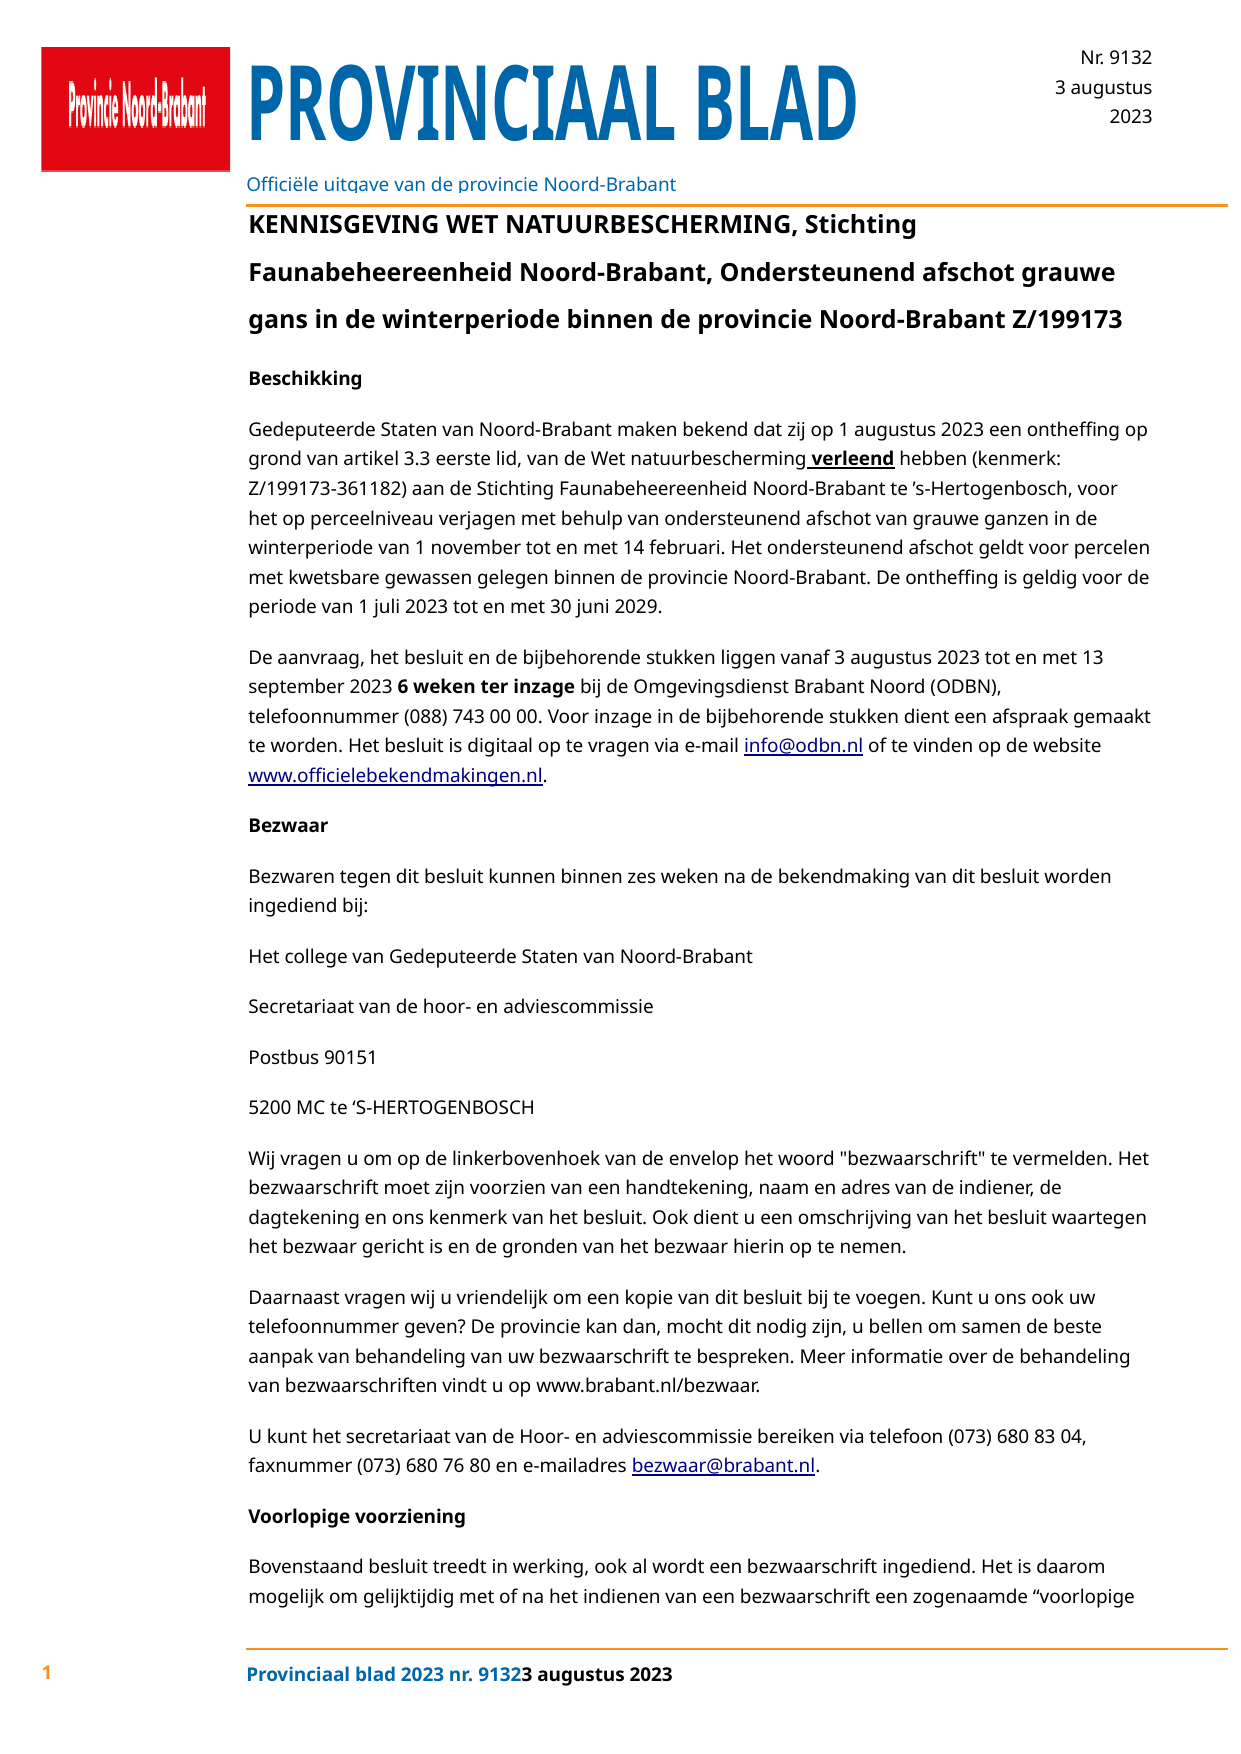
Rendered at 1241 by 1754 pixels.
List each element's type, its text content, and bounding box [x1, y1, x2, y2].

text Bezwaar [248, 813, 1152, 838]
text Gedeputeerde Staten van Noord-Brabant maken bekend dat zij op 1 augustus 2023 een ontheffing op grond van artikel 3.3 eerste lid, van de Wet natuurbescherming verleend hebben (kenmerk: Z/199173-361182) aan de Stichting Faunabeheereenheid Noord-Brabant te ’s-Hertogenbosch, voor het op perceelniveau verjagen met behulp van ondersteunend afschot van grauwe ganzen in de winterperiode van 1 november tot en met 14 februari. Het ondersteunend afschot geldt voor percelen met kwetsbare gewassen gelegen binnen de provincie Noord-Brabant. De ontheffing is geldig voor de periode van 1 juli 2023 tot en met 30 juni 2029. [248, 416, 1152, 619]
text Bezwaren tegen dit besluit kunnen binnen zes weken na de bekendmaking van dit besluit worden ingediend bij: [248, 863, 1152, 918]
text Het college van Gedeputeerde Staten van Noord-Brabant [248, 943, 1152, 969]
text U kunt het secretariaat van de Hoor- en adviescommissie bereiken via telefoon (073) 680 83 04, faxnummer (073) 680 76 80 en e-mailadres bezwaar@brabant.nl. [248, 1423, 1152, 1478]
text Secretariaat van de hoor- en adviescommissie [248, 993, 1152, 1019]
text De aanvraag, het besluit en de bijbehorende stukken liggen vanaf 3 augustus 2023 tot en met 13 september 2023 6 weken ter inzage bij de Omgevingsdienst Brabant Noord (ODBN), telefoonnummer (088) 743 00 00. Voor inzage in de bijbehorende stukken dient een afspraak gemaakt te worden. Het besluit is digitaal op te vragen via e-mail info@odbn.nl of te vinden op de website www.officielebekendmakingen.nl. [248, 644, 1152, 788]
text 5200 MC te ‘S‑HERTOGENBOSCH [248, 1094, 1152, 1120]
text Daarnaast vragen wij u vriendelijk om een kopie van dit besluit bij te voegen. Kunt u ons ook uw telefoonnummer geven? De provincie kan dan, mocht dit nodig zijn, u bellen om samen de beste aanpak van behandeling van uw bezwaarschrift te bespreken. Meer informatie over de behandeling van bezwaarschriften vindt u op www.brabant.nl/bezwaar. [248, 1284, 1152, 1398]
text Wij vragen u om op de linkerbovenhoek van de envelop het woord "bezwaarschrift" te vermelden. Het bezwaarschrift moet zijn voorzien van een handtekening, naam en adres van de indiener, de dagtekening en ons kenmerk van het besluit. Ook dient u een omschrijving van het besluit waartegen het bezwaar gericht is en de gronden van het bezwaar hierin op te nemen. [248, 1145, 1152, 1259]
text Beschikking [248, 366, 1152, 391]
text Bovenstaand besluit treedt in werking, ook al wordt een bezwaarschrift ingediend. Het is daarom mogelijk om gelijktijdig met of na het indienen van een bezwaarschrift een zogenaamde “voorlopige [248, 1553, 1152, 1609]
text KENNISGEVING WET NATUURBESCHERMING, Stichting Faunabeheereenheid Noord-Brabant, Ondersteunend afschot grauwe gans in de winterperiode binnen de provincie Noord-Brabant Z/199173 [248, 207, 1152, 336]
text Postbus 90151 [248, 1044, 1152, 1069]
picture [41, 47, 231, 172]
text Voorlopige voorziening [248, 1503, 1152, 1529]
